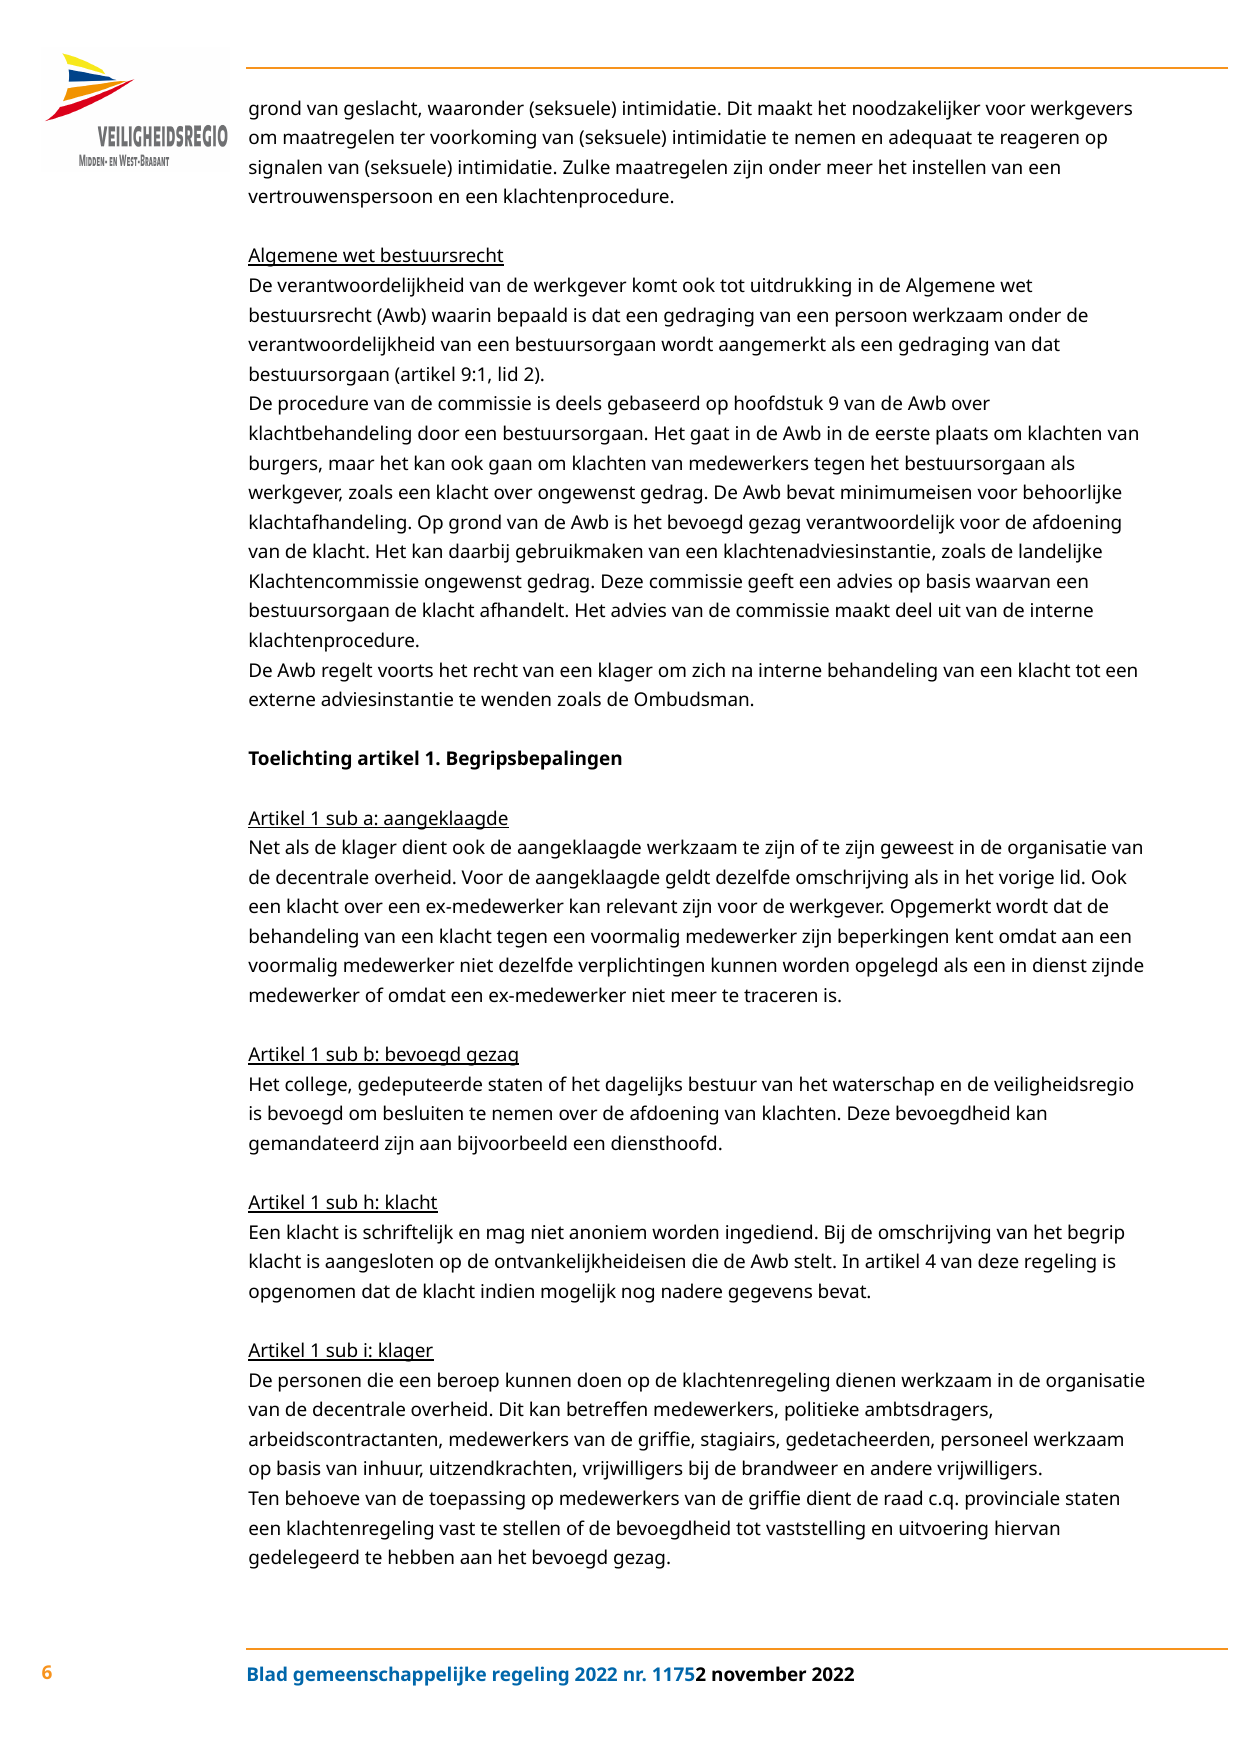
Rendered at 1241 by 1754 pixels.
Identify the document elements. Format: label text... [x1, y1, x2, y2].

text Artikel 1 sub a: aangeklaagde [248, 805, 1152, 831]
text Ten behoeve van de toepassing op medewerkers van de griffie dient de raad c.q. provinciale staten een klachtenregeling vast te stellen of de bevoegdheid tot vaststelling en uitvoering hiervan gedelegeerd te hebben aan het bevoegd gezag. [248, 1485, 1152, 1570]
text Artikel 1 sub h: klacht [248, 1189, 1152, 1215]
text Een klacht is schriftelijk en mag niet anoniem worden ingediend. Bij de omschrijving van het begrip klacht is aangesloten op de ontvankelijkheideisen die de Awb stelt. In artikel 4 van deze regeling is opgenomen dat de klacht indien mogelijk nog nadere gegevens bevat. [248, 1219, 1152, 1304]
text van de klacht. Het kan daarbij gebruikmaken van een klachtenadviesinstantie, zoals de landelijke Klachtencommissie ongewenst gedrag. Deze commissie geeft een advies op basis waarvan een bestuursorgaan de klacht afhandelt. Het advies van de commissie maakt deel uit van de interne klachtenprocedure. [248, 538, 1152, 653]
text De verantwoordelijkheid van de werkgever komt ook tot uitdrukking in de Algemene wet bestuursrecht (Awb) waarin bepaald is dat een gedraging van een persoon werkzaam onder de verantwoordelijkheid van een bestuursorgaan wordt aangemerkt als een gedraging van dat bestuursorgaan (artikel 9:1, lid 2). [248, 272, 1152, 387]
text Net als de klager dient ook de aangeklaagde werkzaam te zijn of te zijn geweest in de organisatie van de decentrale overheid. Voor de aangeklaagde geldt dezelfde omschrijving als in het vorige lid. Ook een klacht over een ex-medewerker kan relevant zijn voor de werkgever. Opgemerkt wordt dat de behandeling van een klacht tegen een voormalig medewerker zijn beperkingen kent omdat aan een voormalig medewerker niet dezelfde verplichtingen kunnen worden opgelegd als een in dienst zijnde medewerker of omdat een ex-medewerker niet meer te traceren is. [248, 834, 1152, 1008]
text Artikel 1 sub b: bevoegd gezag [248, 1041, 1152, 1067]
text De personen die een beroep kunnen doen op de klachtenregeling dienen werkzaam in de organisatie van de decentrale overheid. Dit kan betreffen medewerkers, politieke ambtsdragers, arbeidscontractanten, medewerkers van de griffie, stagiairs, gedetacheerden, personeel werkzaam op basis van inhuur, uitzendkrachten, vrijwilligers bij de brandweer en andere vrijwilligers. [248, 1367, 1152, 1481]
text grond van geslacht, waaronder (seksuele) intimidatie. Dit maakt het noodzakelijker voor werkgevers om maatregelen ter voorkoming van (seksuele) intimidatie te nemen en adequaat te reageren op signalen van (seksuele) intimidatie. Zulke maatregelen zijn onder meer het instellen van een vertrouwenspersoon en een klachtenprocedure. [248, 95, 1152, 209]
text De Awb regelt voorts het recht van een klager om zich na interne behandeling van een klacht tot een externe adviesinstantie te wenden zoals de Ombudsman. [248, 657, 1152, 712]
text De procedure van de commissie is deels gebaseerd op hoofdstuk 9 van de Awb over klachtbehandeling door een bestuursorgaan. Het gaat in de Awb in de eerste plaats om klachten van burgers, maar het kan ook gaan om klachten van medewerkers tegen het bestuursorgaan als werkgever, zoals een klacht over ongewenst gedrag. De Awb bevat minimumeisen voor behoorlijke klachtafhandeling. Op grond van de Awb is het bevoegd gezag verantwoordelijk voor de afdoening [248, 391, 1152, 535]
text Toelichting artikel 1. Begripsbepalingen [248, 746, 1152, 771]
text Algemene wet bestuursrecht [248, 243, 1152, 268]
text Het college, gedeputeerde staten of het dagelijks bestuur van het waterschap en de veiligheidsregio is bevoegd om besluiten te nemen over de afdoening van klachten. Deze bevoegdheid kan gemandateerd zijn aan bijvoorbeeld een diensthoofd. [248, 1071, 1152, 1156]
text Artikel 1 sub i: klager [248, 1337, 1152, 1363]
picture [41, 47, 231, 172]
